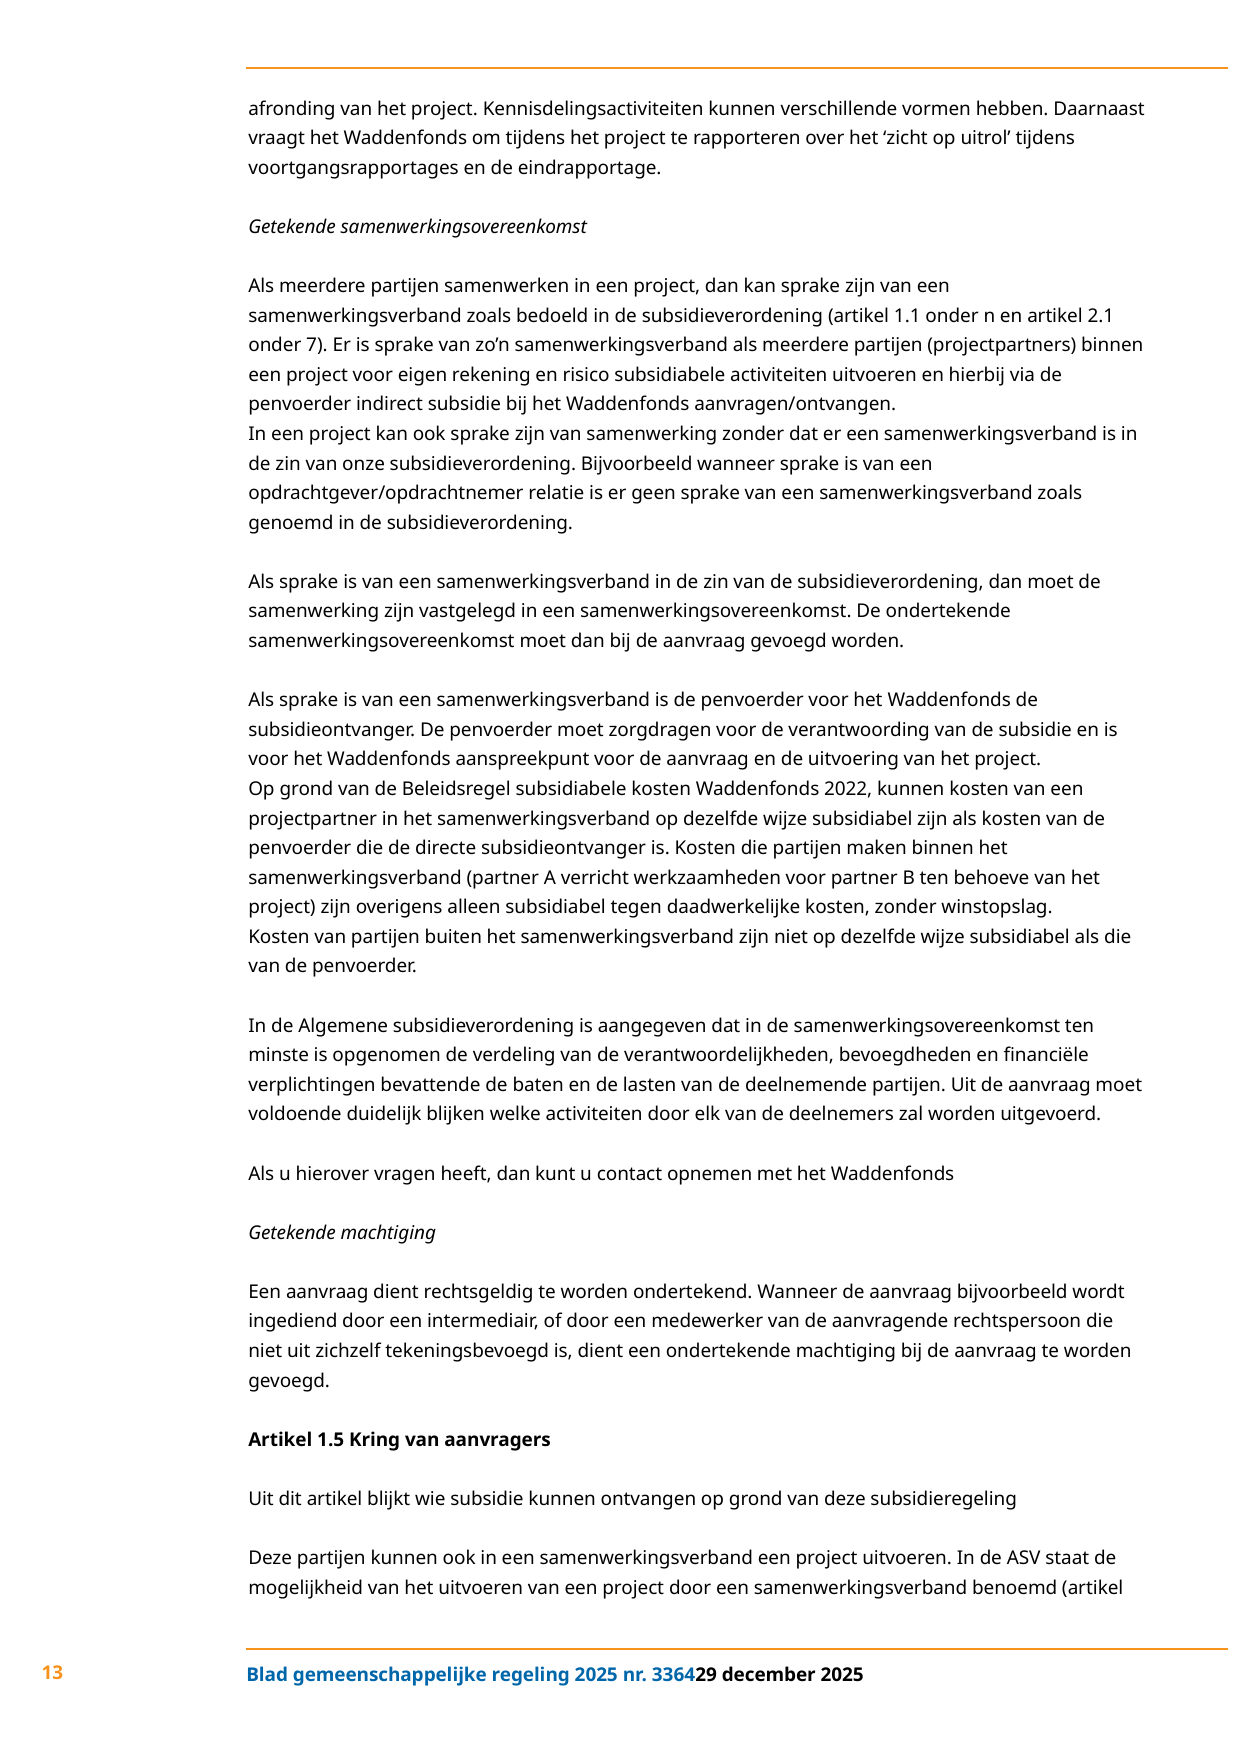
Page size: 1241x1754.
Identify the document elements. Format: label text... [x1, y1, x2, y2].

text Als sprake is van een samenwerkingsverband in de zin van de subsidieverordening, dan moet de samenwerking zijn vastgelegd in een samenwerkingsovereenkomst. De ondertekende samenwerkingsovereenkomst moet dan bij de aanvraag gevoegd worden. [248, 568, 1152, 653]
text Als u hierover vragen heeft, dan kunt u contact opnemen met het Waddenfonds [248, 1160, 1152, 1186]
text Getekende samenwerkingsovereenkomst [248, 213, 1152, 239]
text afronding van het project. Kennisdelingsactiviteiten kunnen verschillende vormen hebben. Daarnaast vraagt het Waddenfonds om tijdens het project te rapporteren over het ‘zicht op uitrol’ tijdens voortgangsrapportages en de eindrapportage. [248, 95, 1152, 180]
picture [41, 47, 231, 172]
text Een aanvraag dient rechtsgeldig te worden ondertekend. Wanneer de aanvraag bijvoorbeeld wordt ingediend door een intermediair, of door een medewerker van de aanvragende rechtspersoon die niet uit zichzelf tekeningsbevoegd is, dient een ondertekende machtiging bij de aanvraag te worden gevoegd. [248, 1278, 1152, 1393]
text Getekende machtiging [248, 1219, 1152, 1245]
text Deze partijen kunnen ook in een samenwerkingsverband een project uitvoeren. In de ASV staat de mogelijkheid van het uitvoeren van een project door een samenwerkingsverband benoemd (artikel [248, 1544, 1152, 1600]
text Kosten van partijen buiten het samenwerkingsverband zijn niet op dezelfde wijze subsidiabel als die van de penvoerder. [248, 923, 1152, 978]
text In de Algemene subsidieverordening is aangegeven dat in de samenwerkingsovereenkomst ten minste is opgenomen de verdeling van de verantwoordelijkheden, bevoegdheden en financiële verplichtingen bevattende de baten en de lasten van de deelnemende partijen. Uit de aanvraag moet voldoende duidelijk blijken welke activiteiten door elk van de deelnemers zal worden uitgevoerd. [248, 1012, 1152, 1126]
text Artikel 1.5 Kring van aanvragers [248, 1426, 1152, 1452]
text Als meerdere partijen samenwerken in een project, dan kan sprake zijn van een samenwerkingsverband zoals bedoeld in de subsidieverordening (artikel 1.1 onder n en artikel 2.1 onder 7). Er is sprake van zo’n samenwerkingsverband als meerdere partijen (projectpartners) binnen een project voor eigen rekening en risico subsidiabele activiteiten uitvoeren en hierbij via de penvoerder indirect subsidie bij het Waddenfonds aanvragen/ontvangen. [248, 272, 1152, 416]
text Als sprake is van een samenwerkingsverband is de penvoerder voor het Waddenfonds de subsidieontvanger. De penvoerder moet zorgdragen voor de verantwoording van de subsidie en is voor het Waddenfonds aanspreekpunt voor de aanvraag en de uitvoering van het project. [248, 686, 1152, 771]
text Uit dit artikel blijkt wie subsidie kunnen ontvangen op grond van deze subsidieregeling [248, 1485, 1152, 1511]
text In een project kan ook sprake zijn van samenwerking zonder dat er een samenwerkingsverband is in de zin van onze subsidieverordening. Bijvoorbeeld wanneer sprake is van een opdrachtgever/opdrachtnemer relatie is er geen sprake van een samenwerkingsverband zoals genoemd in de subsidieverordening. [248, 420, 1152, 535]
text Op grond van de Beleidsregel subsidiabele kosten Waddenfonds 2022, kunnen kosten van een projectpartner in het samenwerkingsverband op dezelfde wijze subsidiabel zijn als kosten van de penvoerder die de directe subsidieontvanger is. Kosten die partijen maken binnen het samenwerkingsverband (partner A verricht werkzaamheden voor partner B ten behoeve van het project) zijn overigens alleen subsidiabel tegen daadwerkelijke kosten, zonder winstopslag. [248, 775, 1152, 919]
